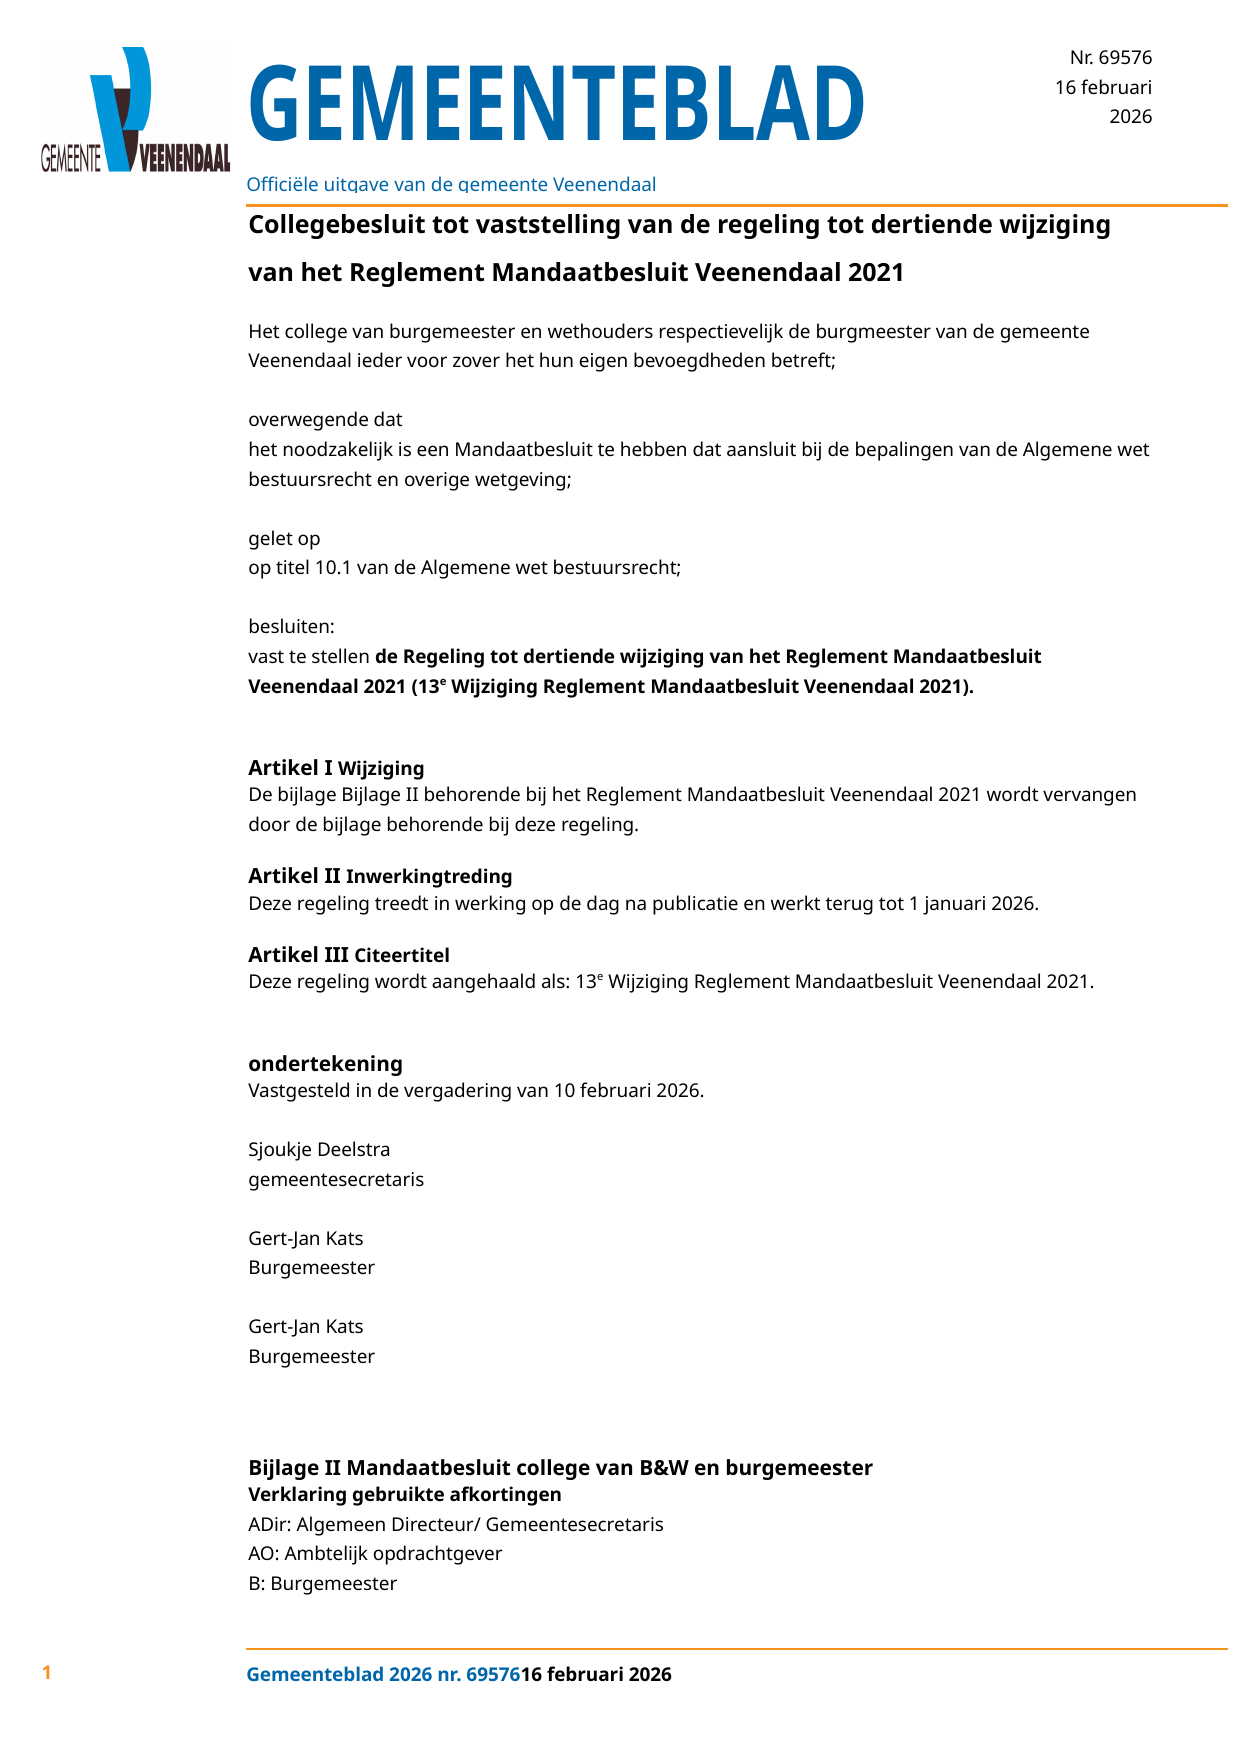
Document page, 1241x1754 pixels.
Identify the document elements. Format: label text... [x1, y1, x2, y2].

text gemeentesecretaris [248, 1166, 1152, 1192]
text het noodzakelijk is een Mandaatbesluit te hebben dat aansluit bij de bepalingen van de Algemene wet bestuursrecht en overige wetgeving; [248, 436, 1152, 492]
picture [123, 47, 231, 172]
text Gert-Jan Kats [248, 1314, 1152, 1339]
text Artikel III Citeertitel [248, 940, 1152, 969]
text B: Burgemeester [248, 1570, 1152, 1596]
text Artikel I Wijziging [248, 753, 1152, 781]
text Sjoukje Deelstra [248, 1136, 1152, 1162]
text gelet op [248, 525, 1152, 551]
text Verklaring gebruikte afkortingen [248, 1481, 1152, 1507]
text Deze regeling wordt aangehaald als: 13e Wijziging Reglement Mandaatbesluit Veenendaal 2021. [248, 969, 1152, 994]
picture [41, 47, 130, 172]
text Burgemeester [248, 1254, 1152, 1280]
text Burgemeester [248, 1343, 1152, 1369]
text vast te stellen de Regeling tot dertiende wijziging van het Reglement Mandaatbesluit Veenendaal 2021 (13e Wijziging Reglement Mandaatbesluit Veenendaal 2021). [248, 643, 1152, 699]
text Collegebesluit tot vaststelling van de regeling tot dertiende wijziging van het Reglement Mandaatbesluit Veenendaal 2021 [248, 207, 1152, 288]
text besluiten: [248, 614, 1152, 639]
text Het college van burgemeester en wethouders respectievelijk de burgmeester van de gemeente Veenendaal ieder voor zover het hun eigen bevoegdheden betreft; [248, 318, 1152, 373]
text ondertekening [248, 1049, 1152, 1077]
text ADir: Algemeen Directeur/ Gemeentesecretaris [248, 1511, 1152, 1537]
text op titel 10.1 van de Algemene wet bestuursrecht; [248, 554, 1152, 580]
text Bijlage II Mandaatbesluit college van B&W en burgemeester [248, 1453, 1152, 1481]
text overwegende dat [248, 407, 1152, 432]
text De bijlage Bijlage II behorende bij het Reglement Mandaatbesluit Veenendaal 2021 wordt vervangen door de bijlage behorende bij deze regeling. [248, 781, 1152, 837]
text Deze regeling treedt in werking op de dag na publicatie en werkt terug tot 1 januari 2026. [248, 890, 1152, 916]
text AO: Ambtelijk opdrachtgever [248, 1541, 1152, 1566]
text Vastgesteld in de vergadering van 10 februari 2026. [248, 1077, 1152, 1103]
text Artikel II Inwerkingtreding [248, 861, 1152, 890]
text Gert-Jan Kats [248, 1225, 1152, 1251]
